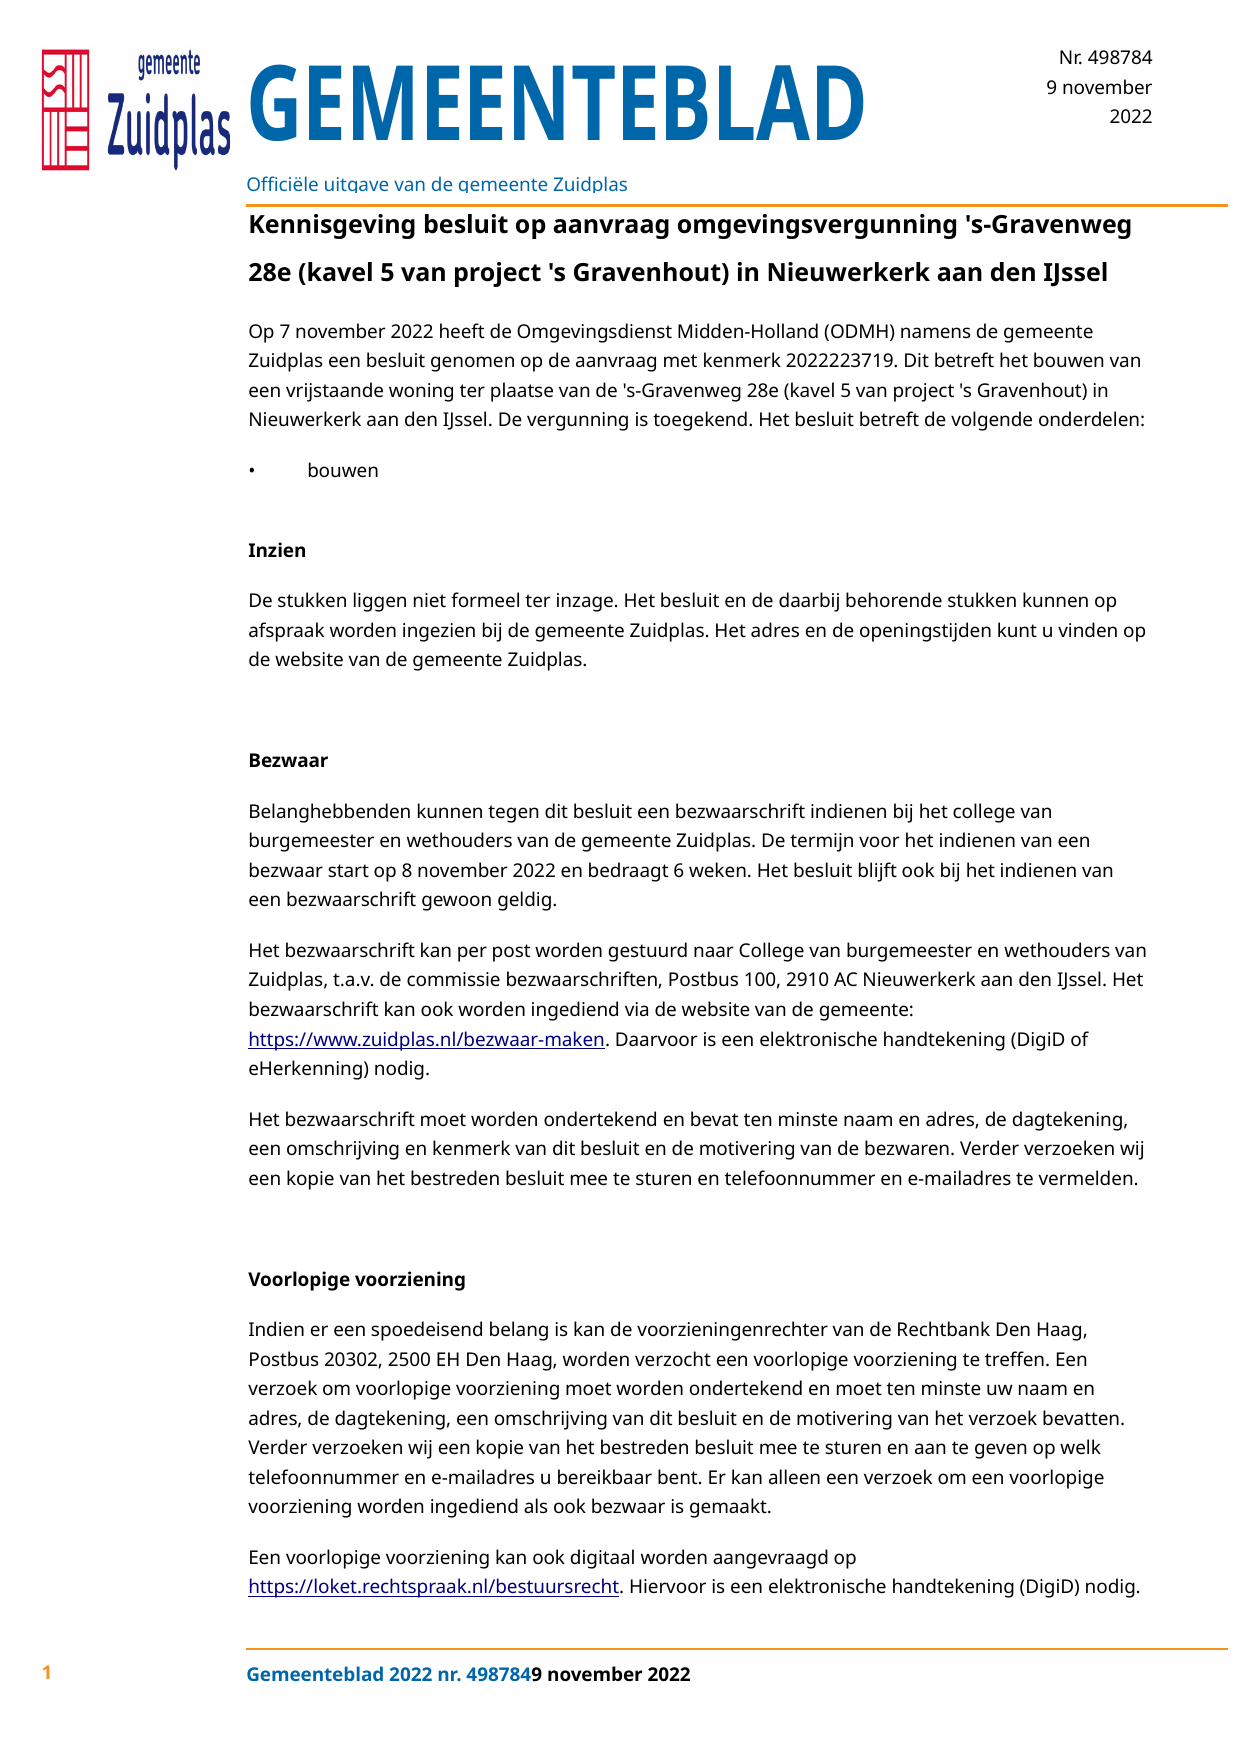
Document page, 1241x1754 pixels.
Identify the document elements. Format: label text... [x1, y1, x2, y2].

text Bezwaar [248, 747, 1152, 773]
text Het bezwaarschrift kan per post worden gestuurd naar College van burgemeester en wethouders van Zuidplas, t.a.v. de commissie bezwaarschriften, Postbus 100, 2910 AC Nieuwerkerk aan den IJssel. Het bezwaarschrift kan ook worden ingediend via de website van de gemeente: https://www.zuidplas.nl/bezwaar-maken. Daarvoor is een elektronische handtekening (DigiD of eHerkenning) nodig. [248, 937, 1152, 1081]
text De stukken liggen niet formeel ter inzage. Het besluit en de daarbij behorende stukken kunnen op afspraak worden ingezien bij de gemeente Zuidplas. Het adres en de openingstijden kunt u vinden op de website van de gemeente Zuidplas. [248, 587, 1152, 672]
picture [41, 47, 231, 172]
text Kennisgeving besluit op aanvraag omgevingsvergunning 's-Gravenweg 28e (kavel 5 van project 's Gravenhout) in Nieuwerkerk aan den IJssel [248, 207, 1152, 288]
text Voorlopige voorziening [248, 1266, 1152, 1292]
text Een voorlopige voorziening kan ook digitaal worden aangevraagd op https://loket.rechtspraak.nl/bestuursrecht. Hiervoor is een elektronische handtekening (DigiD) nodig. [248, 1544, 1152, 1599]
text Indien er een spoedeisend belang is kan de voorzieningenrechter van de Rechtbank Den Haag, Postbus 20302, 2500 EH Den Haag, worden verzocht een voorlopige voorziening te treffen. Een verzoek om voorlopige voorziening moet worden ondertekend en moet ten minste uw naam en adres, de dagtekening, een omschrijving van dit besluit en de motivering van het verzoek bevatten. Verder verzoeken wij een kopie van het bestreden besluit mee te sturen en aan te geven op welk telefoonnummer en e-mailadres u bereikbaar bent. Er kan alleen een verzoek om een voorlopige voorziening worden ingediend als ook bezwaar is gemaakt. [248, 1316, 1152, 1519]
list bouwen [248, 457, 1152, 483]
text Op 7 november 2022 heeft de Omgevingsdienst Midden-Holland (ODMH) namens de gemeente Zuidplas een besluit genomen op de aanvraag met kenmerk 2022223719. Dit betreft het bouwen van een vrijstaande woning ter plaatse van de 's-Gravenweg 28e (kavel 5 van project 's Gravenhout) in Nieuwerkerk aan den IJssel. De vergunning is toegekend. Het besluit betreft de volgende onderdelen: [248, 318, 1152, 432]
text Belanghebbenden kunnen tegen dit besluit een bezwaarschrift indienen bij het college van burgemeester en wethouders van de gemeente Zuidplas. De termijn voor het indienen van een bezwaar start op 8 november 2022 en bedraagt 6 weken. Het besluit blijft ook bij het indienen van een bezwaarschrift gewoon geldig. [248, 798, 1152, 912]
text Inzien [248, 537, 1152, 563]
text Het bezwaarschrift moet worden ondertekend en bevat ten minste naam en adres, de dagtekening, een omschrijving en kenmerk van dit besluit en de motivering van de bezwaren. Verder verzoeken wij een kopie van het bestreden besluit mee te sturen en telefoonnummer en e-mailadres te vermelden. [248, 1106, 1152, 1191]
